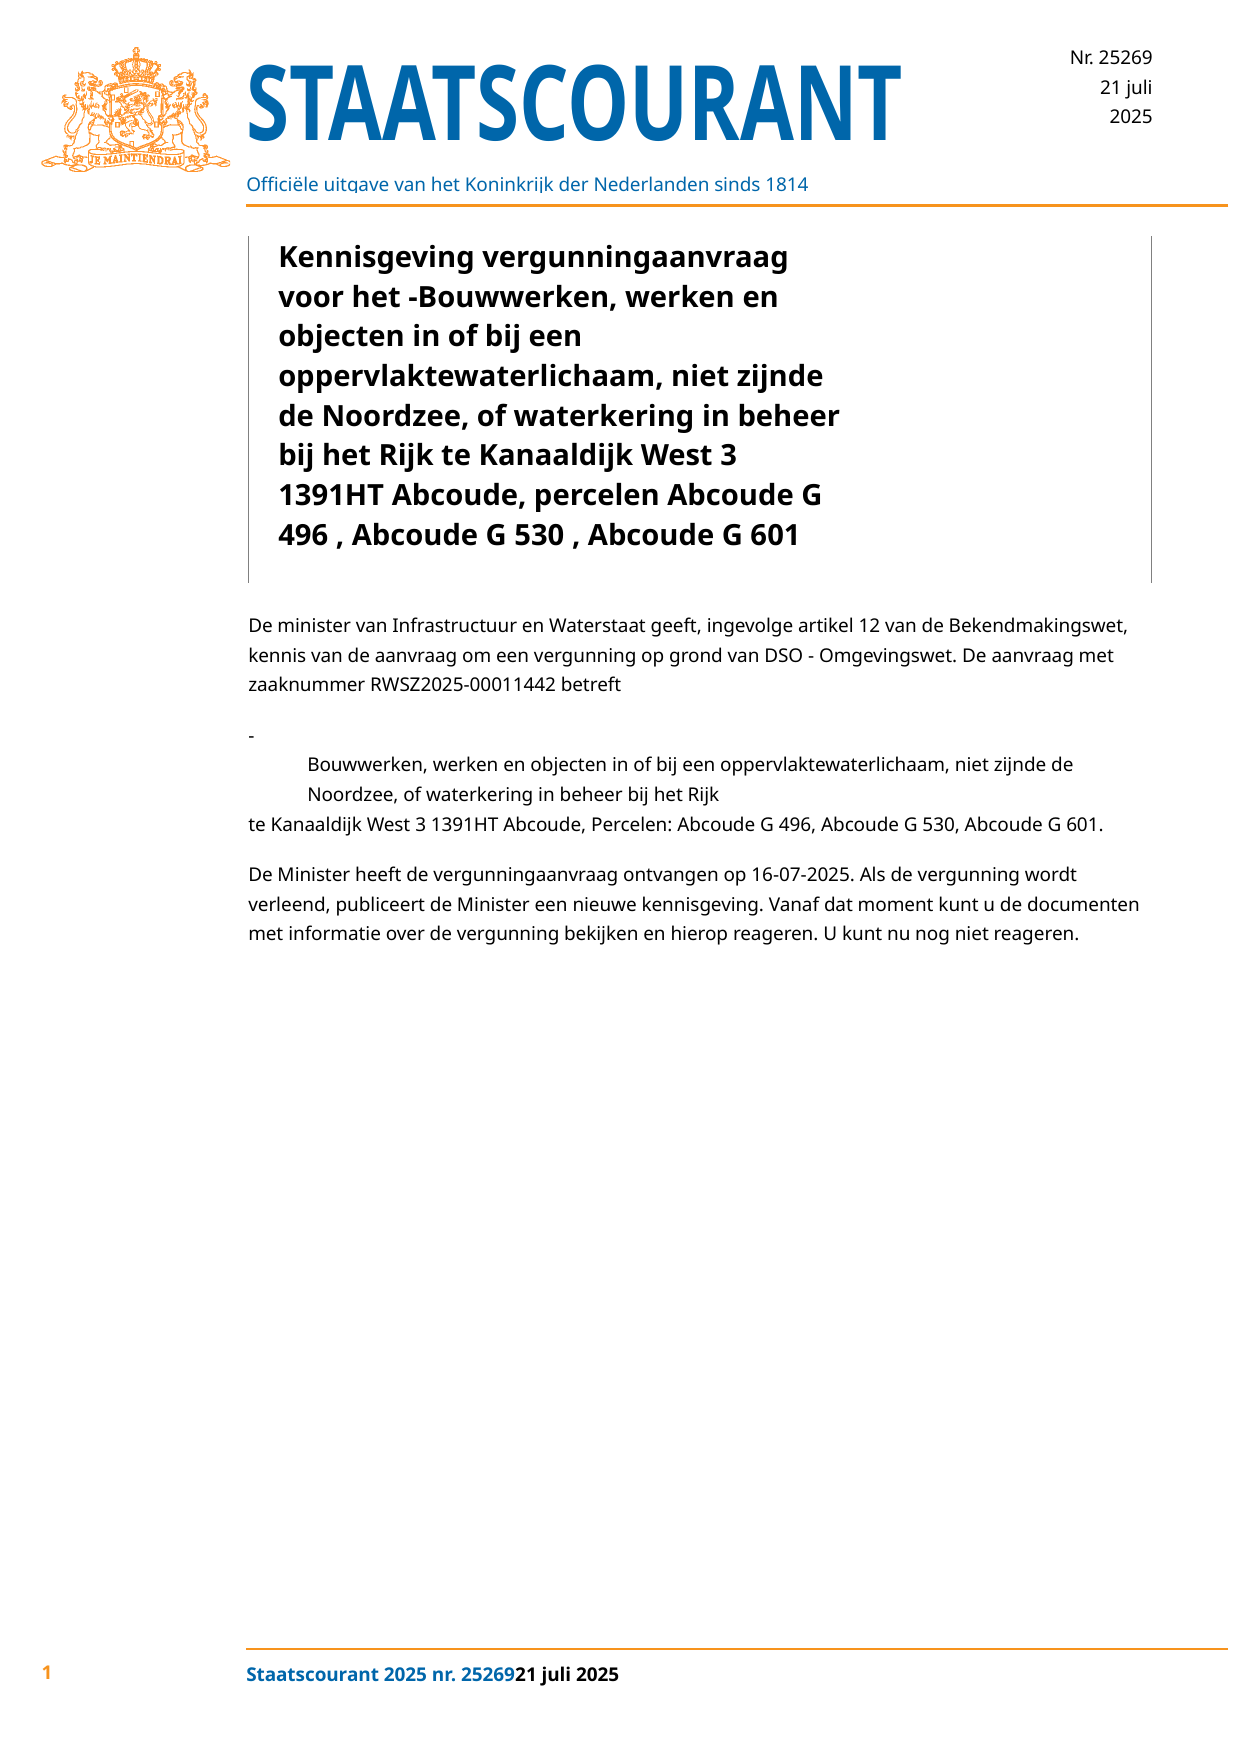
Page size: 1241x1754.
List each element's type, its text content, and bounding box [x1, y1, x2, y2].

picture [912, 236, 1090, 414]
list Bouwwerken, werken en objecten in of bij een oppervlaktewaterlichaam, niet zijnde de Noordzee, of waterkering in beheer bij het Rijk [248, 752, 1152, 807]
table_header [1090, 236, 1151, 413]
text De minister van Infrastructuur en Waterstaat geeft, ingevolge artikel 12 van de Bekendmakingswet, kennis van de aanvraag om een vergunning op grond van DSO - Omgevingswet. De aanvraag met zaaknummer RWSZ2025-00011442 betreft [248, 612, 1152, 697]
table_header [850, 414, 1151, 583]
text te Kanaaldijk West 3 1391HT Abcoude, Percelen: Abcoude G 496, Abcoude G 530, Abcoude G 601. [248, 811, 1152, 836]
picture [41, 47, 231, 172]
text De Minister heeft de vergunningaanvraag ontvangen op 16-07-2025. Als de vergunning wordt verleend, publiceert de Minister een nieuwe kennisgeving. Vanaf dat moment kunt u de documenten met informatie over de vergunning bekijken en hierop reageren. U kunt nu nog niet reageren. [248, 861, 1152, 946]
table_header Kennisgeving vergunningaanvraag voor het -Bouwwerken, werken en objecten in of bij een oppervlaktewaterlichaam, niet zijnde de Noordzee, of waterkering in beheer bij het Rijk te Kanaaldijk West 3 1391HT Abcoude, percelen Abcoude G 496 , Abcoude G 530 , Abcoude G 601 [249, 236, 850, 583]
table_header [850, 236, 912, 413]
